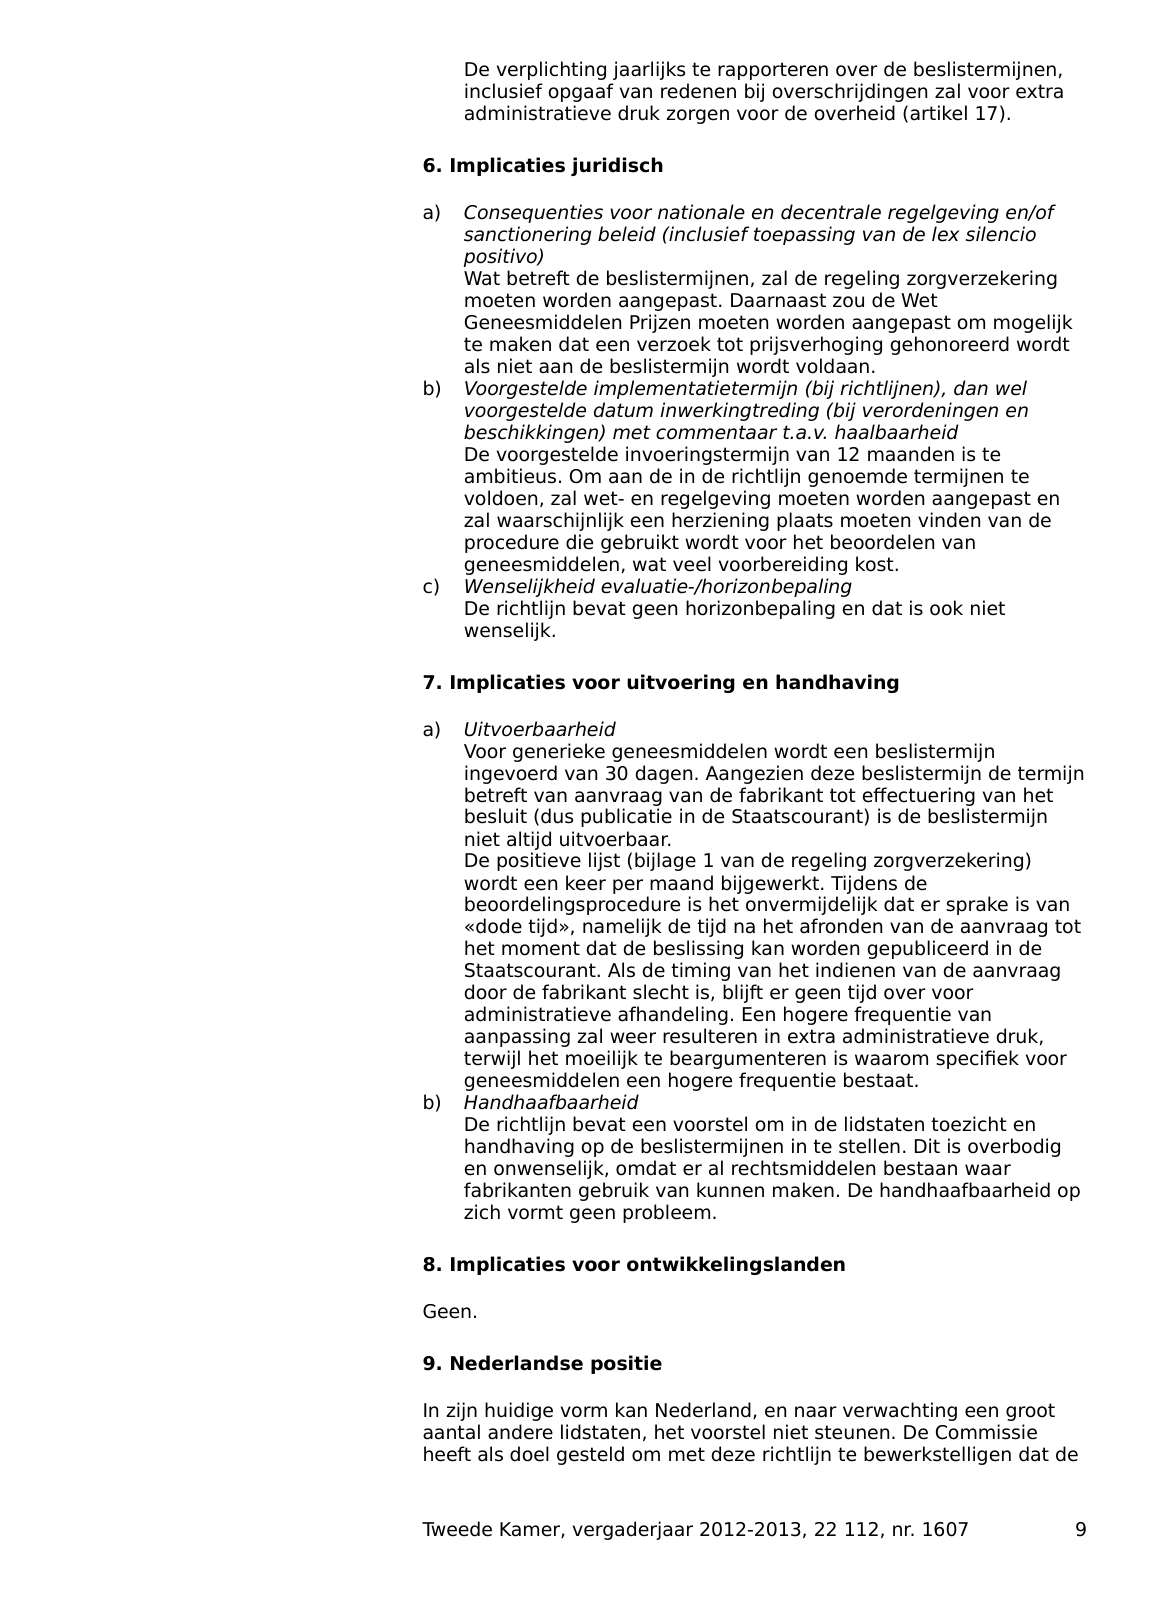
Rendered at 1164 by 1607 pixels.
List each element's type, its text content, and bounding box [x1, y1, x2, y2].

subtitle 7. Implicaties voor uitvoering en handhaving [422, 672, 1087, 693]
text Voor generieke geneesmiddelen wordt een beslistermijn ingevoerd van 30 dagen. Aangezien deze beslistermijn de termijn betreft van aanvraag van de fabrikant tot effectuering van het besluit (dus publicatie in de Staatscourant) is de beslistermijn niet altijd uitvoerbaar. [464, 741, 1087, 850]
text De richtlijn bevat geen horizonbepaling en dat is ook niet wenselijk. [464, 598, 1087, 642]
subtitle 6. Implicaties juridisch [422, 155, 1087, 177]
text Wat betreft de beslistermijnen, zal de regeling zorgverzekering moeten worden aangepast. Daarnaast zou de Wet Geneesmiddelen Prijzen moeten worden aangepast om mogelijk te maken dat een verzoek tot prijsverhoging gehonoreerd wordt als niet aan de beslistermijn wordt voldaan. [464, 268, 1087, 378]
text De richtlijn bevat een voorstel om in de lidstaten toezicht en handhaving op de beslistermijnen in te stellen. Dit is overbodig en onwenselijk, omdat er al rechtsmiddelen bestaan waar fabrikanten gebruik van kunnen maken. De handhaafbaarheid op zich vormt geen probleem. [464, 1114, 1087, 1224]
subtitle 8. Implicaties voor ontwikkelingslanden [422, 1254, 1087, 1276]
text a) Uitvoerbaarheid [422, 718, 1087, 741]
subtitle 9. Nederlandse positie [422, 1353, 1087, 1375]
text De positieve lijst (bijlage 1 van de regeling zorgverzekering) wordt een keer per maand bijgewerkt. Tijdens de beoordelingsprocedure is het onvermijdelijk dat er sprake is van «dode tijd», namelijk de tijd na het afronden van de aanvraag tot het moment dat de beslissing kan worden gepubliceerd in de Staatscourant. Als de timing van het indienen van de aanvraag door de fabrikant slecht is, blijft er geen tijd over voor administratieve afhandeling. Een hogere frequentie van aanpassing zal weer resulteren in extra administratieve druk, terwijl het moeilijk te beargumenteren is waarom specifiek voor geneesmiddelen een hogere frequentie bestaat. [464, 850, 1087, 1092]
text Geen. [422, 1301, 1087, 1323]
text a) Consequenties voor nationale en decentrale regelgeving en/of sanctionering beleid (inclusief toepassing van de lex silencio positivo) [422, 202, 1087, 268]
text b) Voorgestelde implementatietermijn (bij richtlijnen), dan wel voorgestelde datum inwerkingtreding (bij verordeningen en beschikkingen) met commentaar t.a.v. haalbaarheid [422, 378, 1087, 444]
text In zijn huidige vorm kan Nederland, en naar verwachting een groot aantal andere lidstaten, het voorstel niet steunen. De Commissie heeft als doel gesteld om met deze richtlijn te bewerkstelligen dat de [422, 1400, 1087, 1466]
text c) Wenselijkheid evaluatie-/horizonbepaling [422, 576, 1087, 598]
text De voorgestelde invoeringstermijn van 12 maanden is te ambitieus. Om aan de in de richtlijn genoemde termijnen te voldoen, zal wet- en regelgeving moeten worden aangepast en zal waarschijnlijk een herziening plaats moeten vinden van de procedure die gebruikt wordt voor het beoordelen van geneesmiddelen, wat veel voorbereiding kost. [464, 444, 1087, 576]
text De verplichting jaarlijks te rapporteren over de beslistermijnen, inclusief opgaaf van redenen bij overschrijdingen zal voor extra administratieve druk zorgen voor de overheid (artikel 17). [464, 59, 1087, 125]
text b) Handhaafbaarheid [422, 1092, 1087, 1114]
